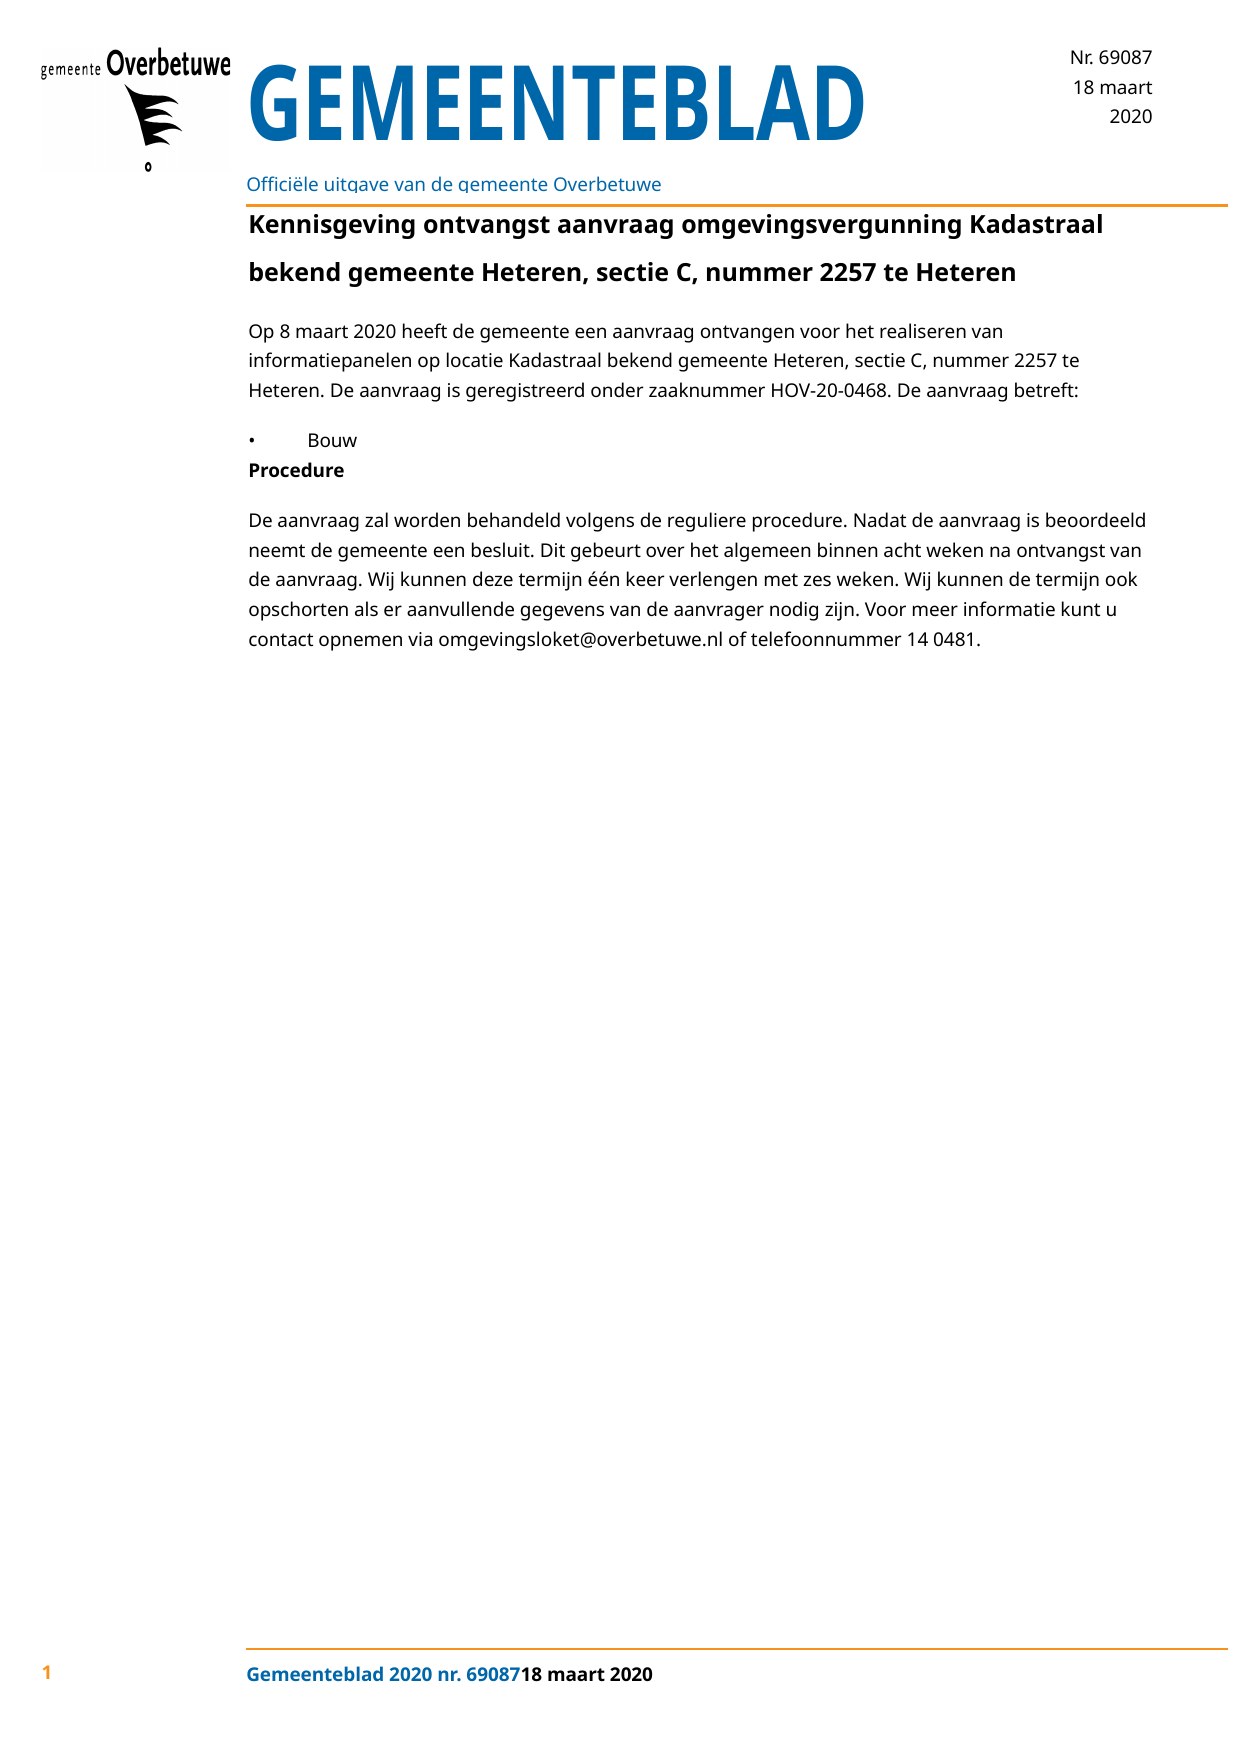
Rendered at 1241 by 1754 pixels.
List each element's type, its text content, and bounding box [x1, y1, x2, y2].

picture [41, 47, 231, 172]
text Op 8 maart 2020 heeft de gemeente een aanvraag ontvangen voor het realiseren van informatiepanelen op locatie Kadastraal bekend gemeente Heteren, sectie C, nummer 2257 te Heteren. De aanvraag is geregistreerd onder zaaknummer HOV-20-0468. De aanvraag betreft: [248, 318, 1152, 403]
list Bouw [248, 427, 1152, 453]
text De aanvraag zal worden behandeld volgens de reguliere procedure. Nadat de aanvraag is beoordeeld neemt de gemeente een besluit. Dit gebeurt over het algemeen binnen acht weken na ontvangst van de aanvraag. Wij kunnen deze termijn één keer verlengen met zes weken. Wij kunnen de termijn ook opschorten als er aanvullende gegevens van de aanvrager nodig zijn. Voor meer informatie kunt u contact opnemen via omgevingsloket@overbetuwe.nl of telefoonnummer 14 0481. [248, 507, 1152, 652]
text Procedure [248, 457, 1152, 483]
text Kennisgeving ontvangst aanvraag omgevingsvergunning Kadastraal bekend gemeente Heteren, sectie C, nummer 2257 te Heteren [248, 207, 1152, 288]
